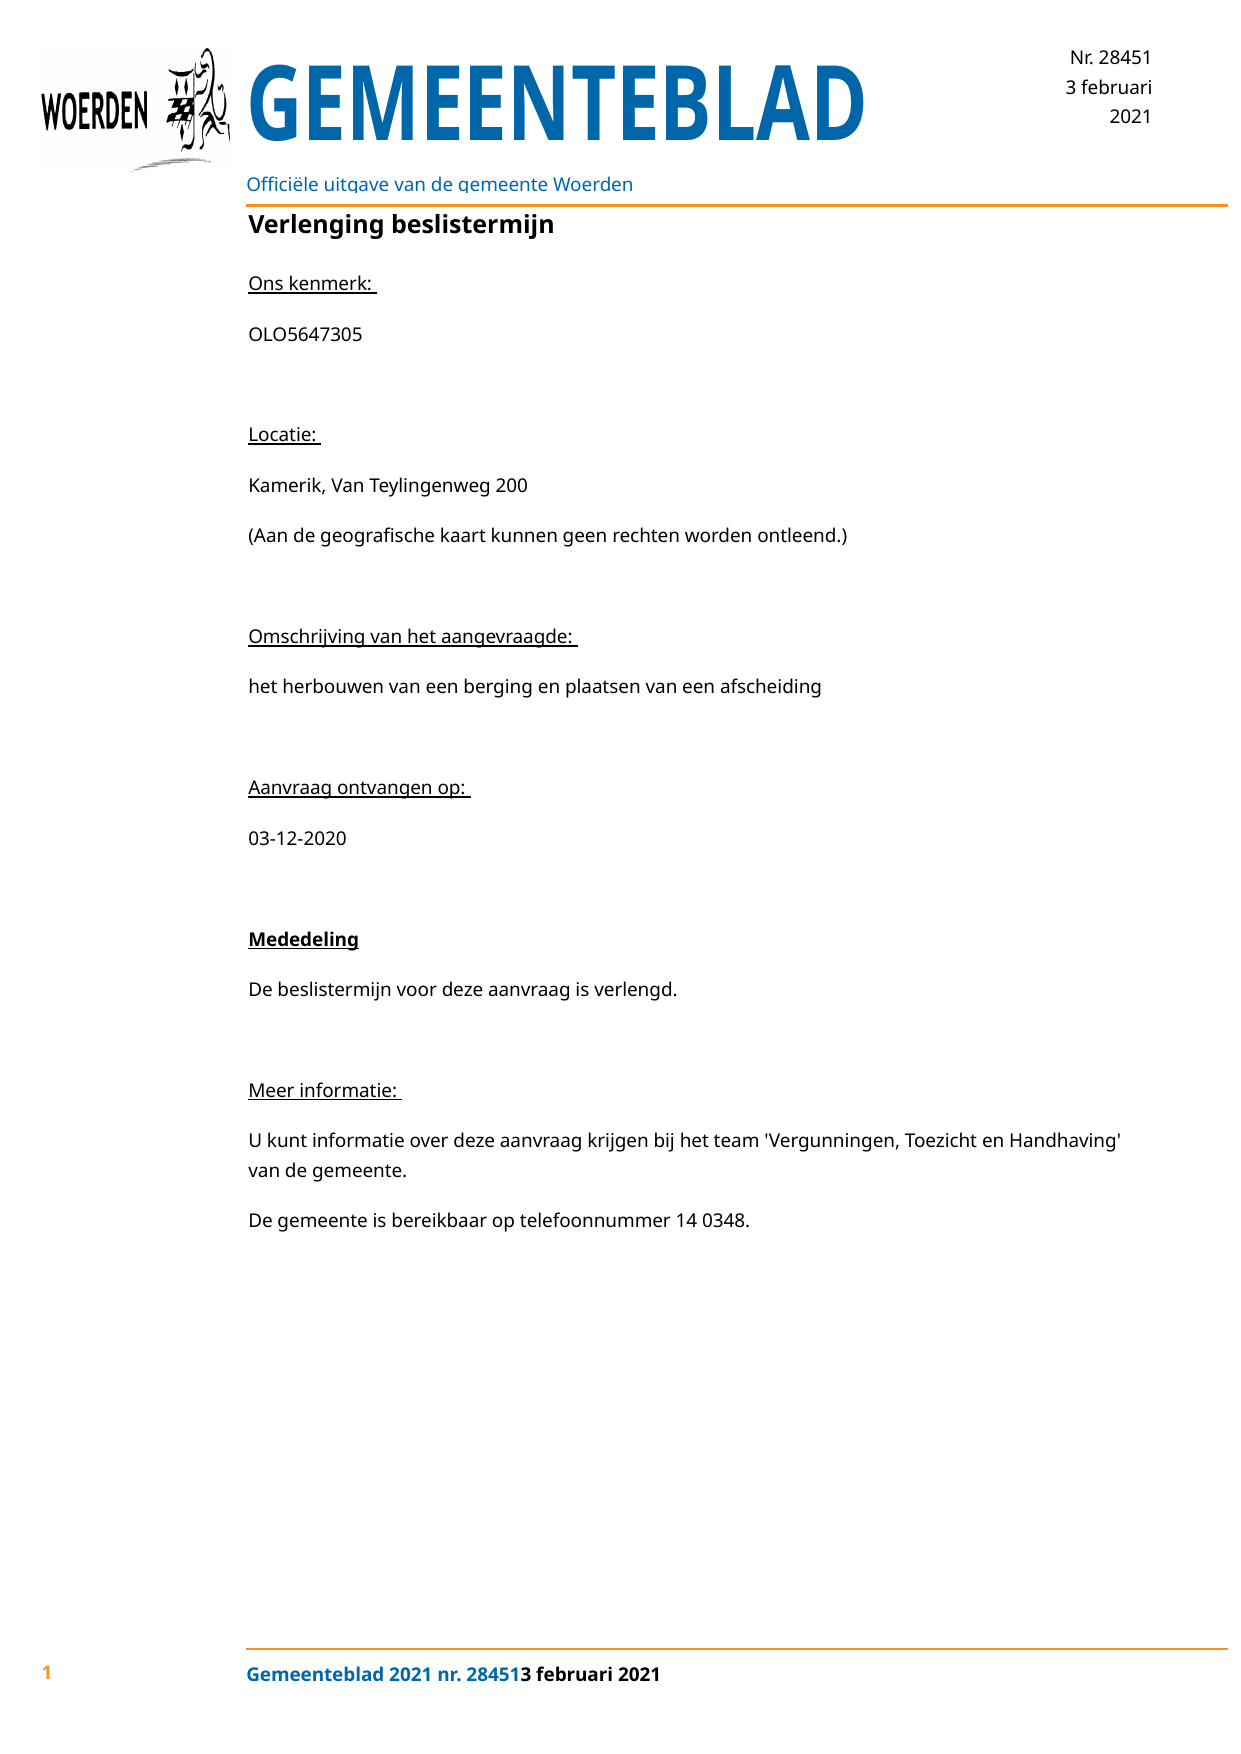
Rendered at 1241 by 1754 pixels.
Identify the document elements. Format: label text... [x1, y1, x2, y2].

picture [41, 47, 231, 172]
text De beslistermijn voor deze aanvraag is verlengd. [248, 976, 1152, 1002]
text Mededeling [248, 926, 1152, 951]
text Kamerik, Van Teylingenweg 200 [248, 472, 1152, 498]
text Locatie: [248, 422, 1152, 447]
text Verlenging beslistermijn [248, 207, 1152, 241]
text 03-12-2020 [248, 825, 1152, 851]
text het herbouwen van een berging en plaatsen van een afscheiding [248, 674, 1152, 699]
text Omschrijving van het aangevraagde: [248, 623, 1152, 649]
text (Aan de geografische kaart kunnen geen rechten worden ontleend.) [248, 522, 1152, 548]
text Aanvraag ontvangen op: [248, 774, 1152, 800]
text OLO5647305 [248, 321, 1152, 346]
text Meer informatie: [248, 1077, 1152, 1103]
text De gemeente is bereikbaar op telefoonnummer 14 0348. [248, 1207, 1152, 1233]
text U kunt informatie over deze aanvraag krijgen bij het team 'Vergunningen, Toezicht en Handhaving' van de gemeente. [248, 1127, 1152, 1183]
text Ons kenmerk: [248, 270, 1152, 296]
